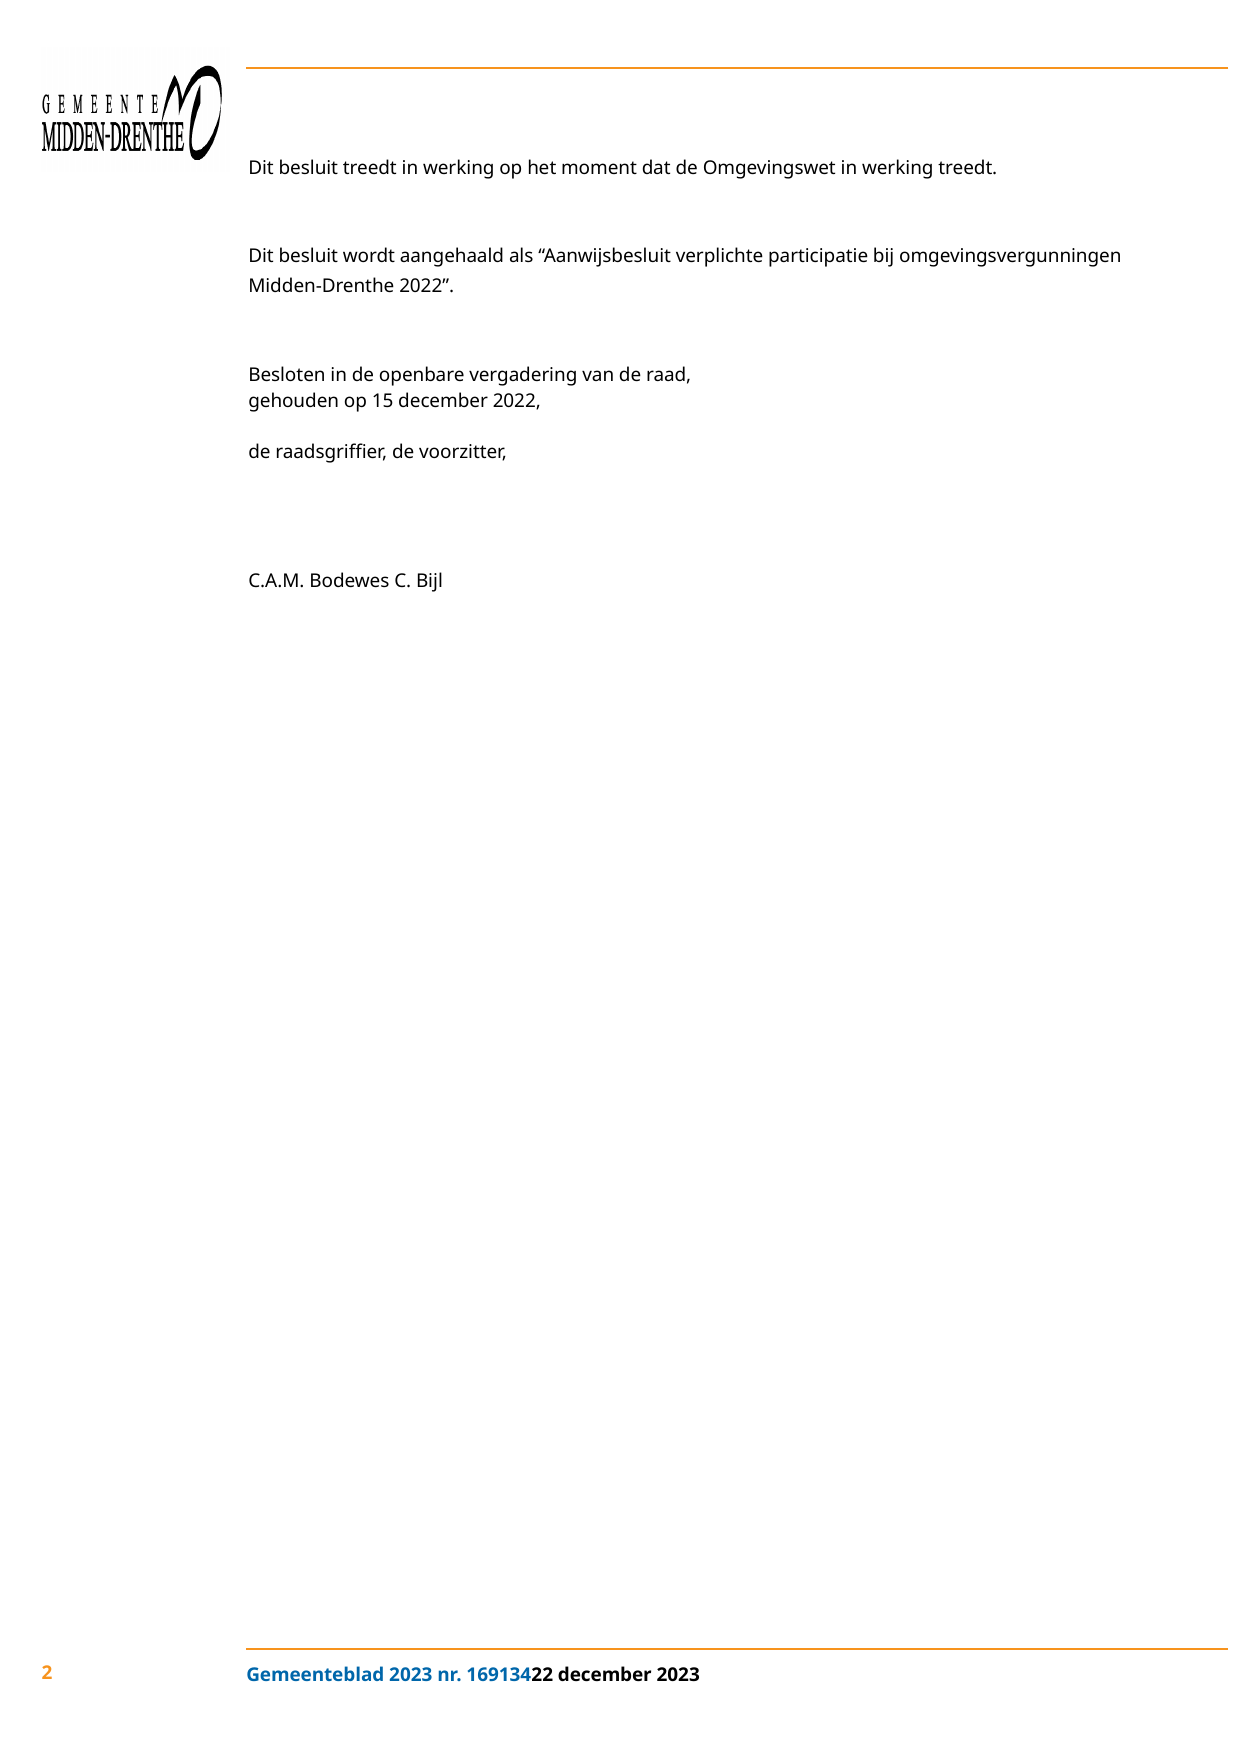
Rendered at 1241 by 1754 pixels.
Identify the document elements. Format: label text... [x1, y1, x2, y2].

text C.A.M. Bodewes C. Bijl [248, 567, 1152, 593]
text Besloten in de openbare vergadering van de raad, [248, 361, 1152, 387]
text Dit besluit treedt in werking op het moment dat de Omgevingswet in werking treedt. [248, 154, 1152, 180]
picture [41, 47, 231, 172]
text gehouden op 15 december 2022, [248, 387, 1152, 412]
text de raadsgriffier, de voorzitter, [248, 438, 1152, 464]
text Dit besluit wordt aangehaald als “Aanwijsbesluit verplichte participatie bij omgevingsvergunningen Midden-Drenthe 2022”. [248, 243, 1152, 298]
